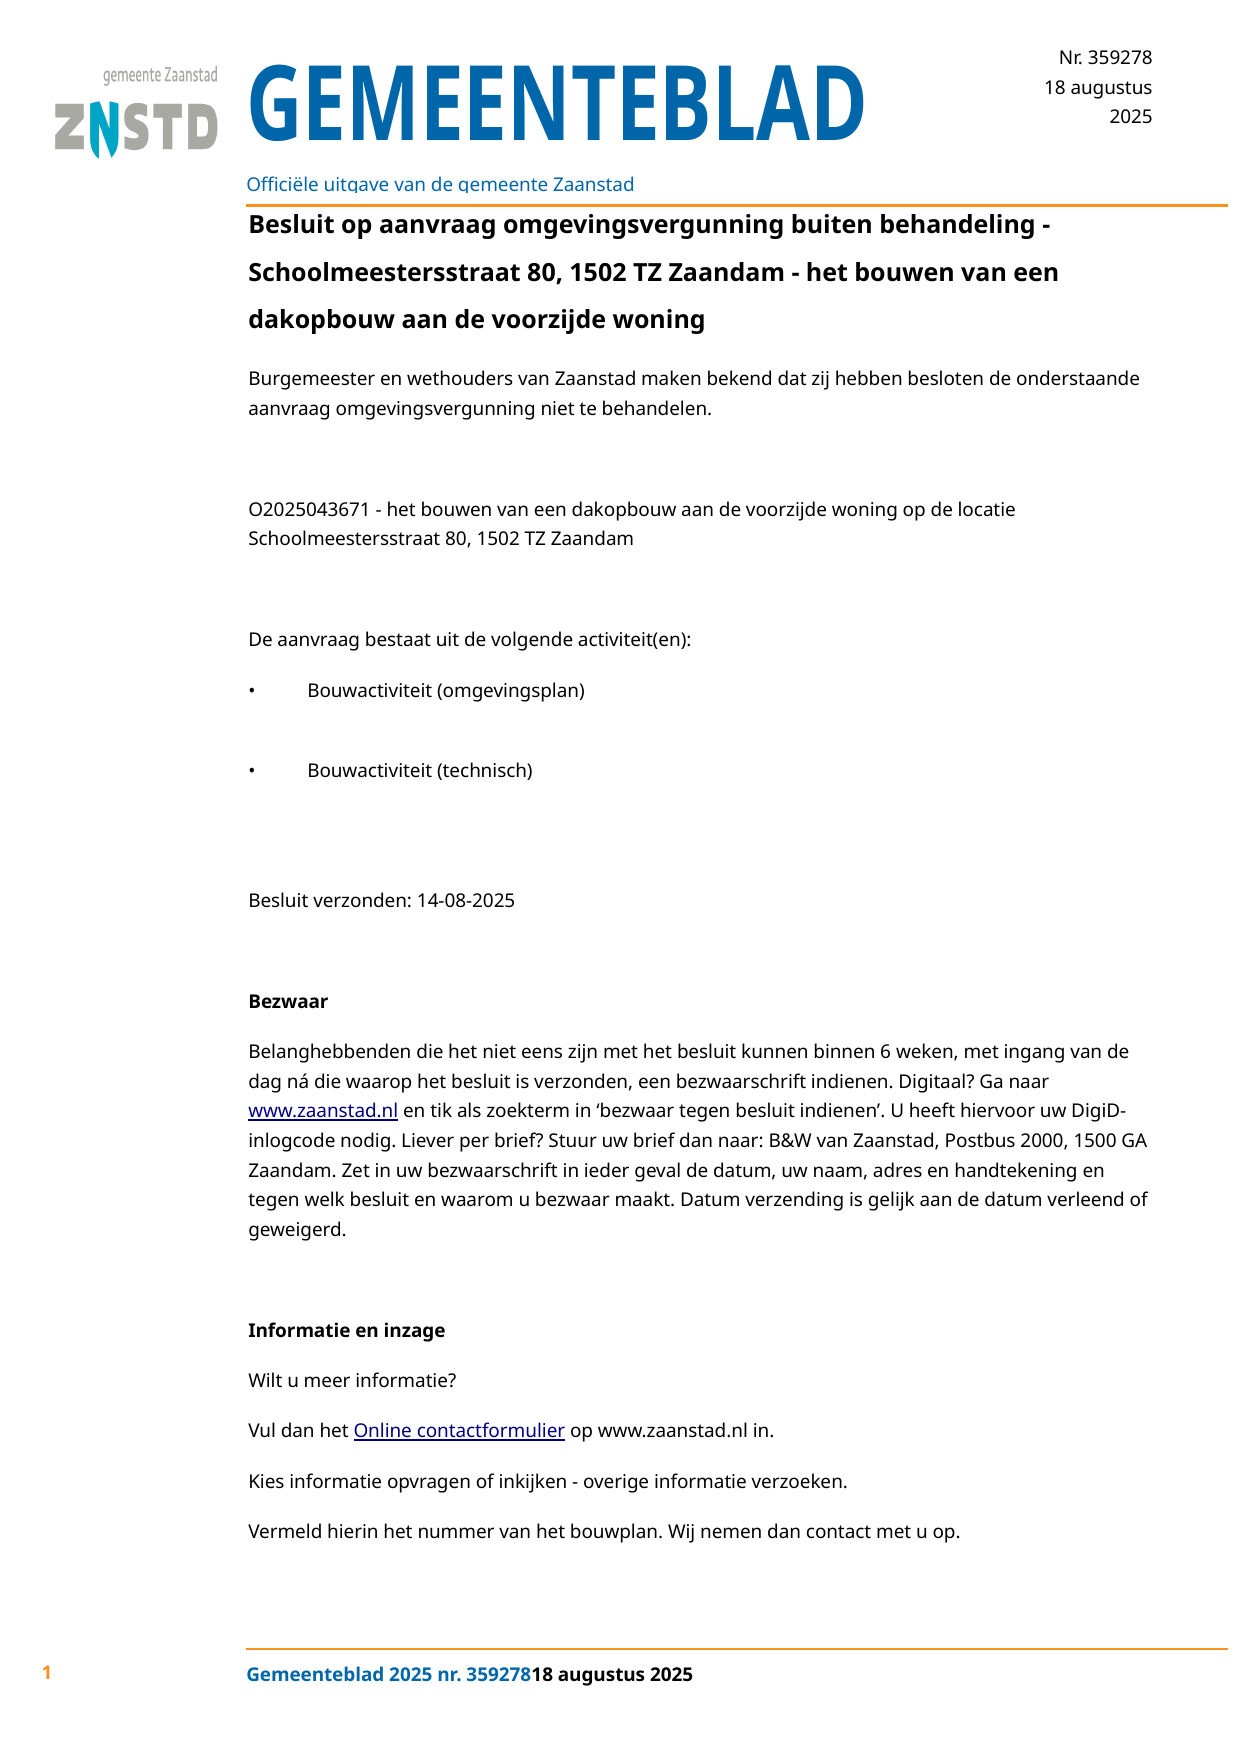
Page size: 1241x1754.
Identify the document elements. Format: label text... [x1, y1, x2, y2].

text De aanvraag bestaat uit de volgende activiteit(en): [248, 626, 1152, 652]
text Besluit op aanvraag omgevingsvergunning buiten behandeling - Schoolmeestersstraat 80, 1502 TZ Zaandam - het bouwen van een dakopbouw aan de voorzijde woning [248, 207, 1152, 336]
text Informatie en inzage [248, 1317, 1152, 1342]
text O2025043671 - het bouwen van een dakopbouw aan de voorzijde woning op de locatie Schoolmeestersstraat 80, 1502 TZ Zaandam [248, 496, 1152, 551]
text Burgemeester en wethouders van Zaanstad maken bekend dat zij hebben besloten de onderstaande aanvraag omgevingsvergunning niet te behandelen. [248, 366, 1152, 421]
text Besluit verzonden: 14-08-2025 [248, 887, 1152, 913]
text Belanghebbenden die het niet eens zijn met het besluit kunnen binnen 6 weken, met ingang van de dag ná die waarop het besluit is verzonden, een bezwaarschrift indienen. Digitaal? Ga naar www.zaanstad.nl en tik als zoekterm in ‘bezwaar tegen besluit indienen’. U heeft hiervoor uw DigiD-inlogcode nodig. Liever per brief? Stuur uw brief dan naar: B&W van Zaanstad, Postbus 2000, 1500 GA Zaandam. Zet in uw bezwaarschrift in ieder geval de datum, uw naam, adres en handtekening en tegen welk besluit en waarom u bezwaar maakt. Datum verzending is gelijk aan de datum verleend of geweigerd. [248, 1038, 1152, 1242]
picture [41, 47, 231, 172]
list Bouwactiviteit (technisch) [248, 757, 1152, 782]
text Vul dan het Online contactformulier op www.zaanstad.nl in. [248, 1418, 1152, 1443]
text Vermeld hierin het nummer van het bouwplan. Wij nemen dan contact met u op. [248, 1518, 1152, 1544]
list Bouwactiviteit (omgevingsplan) [248, 677, 1152, 702]
text Kies informatie opvragen of inkijken - overige informatie verzoeken. [248, 1468, 1152, 1494]
text Wilt u meer informatie? [248, 1367, 1152, 1393]
text Bezwaar [248, 988, 1152, 1014]
